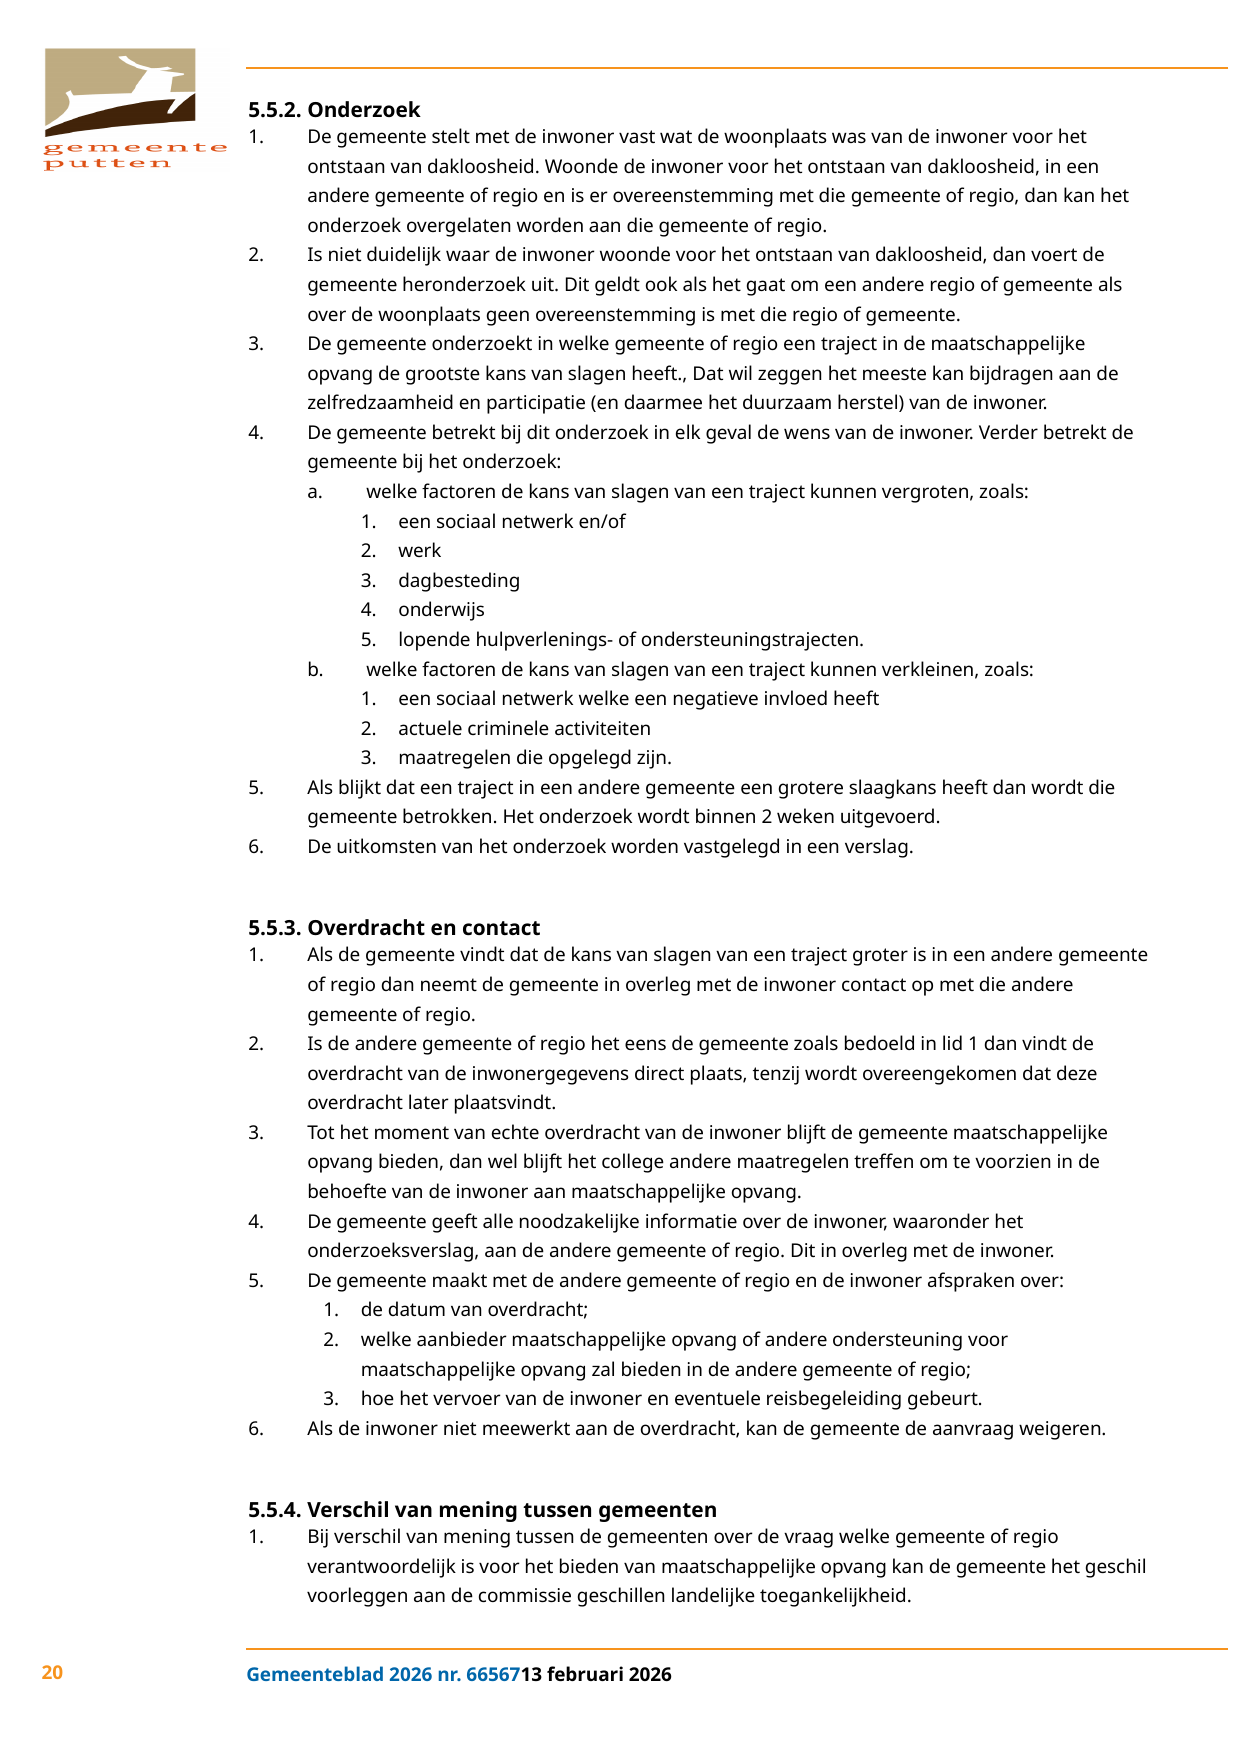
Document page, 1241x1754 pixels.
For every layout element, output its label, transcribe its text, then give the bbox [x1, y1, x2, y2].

list een sociaal netwerk en/of [361, 508, 1152, 533]
list Is niet duidelijk waar de inwoner woonde voor het ontstaan van dakloosheid, dan voert de gemeente heronderzoek uit. Dit geldt ook als het gaat om een andere regio of gemeente als over de woonplaats geen overeenstemming is met die regio of gemeente. [248, 242, 1152, 326]
list Als de inwoner niet meewerkt aan de overdracht, kan de gemeente de aanvraag weigeren. [248, 1415, 1152, 1441]
list een sociaal netwerk welke een negatieve invloed heeft [361, 685, 1152, 711]
list onderwijs [361, 597, 1152, 622]
list de datum van overdracht; [323, 1297, 1152, 1322]
list De uitkomsten van het onderzoek worden vastgelegd in een verslag. [248, 833, 1152, 859]
list De gemeente onderzoekt in welke gemeente of regio een traject in de maatschappelijke opvang de grootste kans van slagen heeft., Dat wil zeggen het meeste kan bijdragen aan de zelfredzaamheid en participatie (en daarmee het duurzaam herstel) van de inwoner. [248, 330, 1152, 415]
list hoe het vervoer van de inwoner en eventuele reisbegeleiding gebeurt. [323, 1385, 1152, 1411]
text 5.5.3. Overdracht en contact [248, 913, 1152, 942]
list actuele criminele activiteiten [361, 715, 1152, 741]
list dagbesteding [361, 567, 1152, 593]
list lopende hulpverlenings- of ondersteuningstrajecten. [361, 626, 1152, 652]
list De gemeente stelt met de inwoner vast wat de woonplaats was van de inwoner voor het ontstaan van dakloosheid. Woonde de inwoner voor het ontstaan van dakloosheid, in een andere gemeente of regio en is er overeenstemming met die gemeente of regio, dan kan het onderzoek overgelaten worden aan die gemeente of regio. [248, 123, 1152, 238]
list Als blijkt dat een traject in een andere gemeente een grotere slaagkans heeft dan wordt die gemeente betrokken. Het onderzoek wordt binnen 2 weken uitgevoerd. [248, 774, 1152, 829]
list maatregelen die opgelegd zijn. [361, 744, 1152, 770]
list welke factoren de kans van slagen van een traject kunnen vergroten, zoals: [307, 478, 1152, 504]
list De gemeente maakt met de andere gemeente of regio en de inwoner afspraken over: [248, 1267, 1152, 1293]
list werk [361, 537, 1152, 563]
list Als de gemeente vindt dat de kans van slagen van een traject groter is in een andere gemeente of regio dan neemt de gemeente in overleg met de inwoner contact op met die andere gemeente of regio. [248, 942, 1152, 1027]
list Tot het moment van echte overdracht van de inwoner blijft de gemeente maatschappelijke opvang bieden, dan wel blijft het college andere maatregelen treffen om te voorzien in de behoefte van de inwoner aan maatschappelijke opvang. [248, 1119, 1152, 1204]
text 5.5.2. Onderzoek [248, 95, 1152, 123]
list De gemeente betrekt bij dit onderzoek in elk geval de wens van de inwoner. Verder betrekt de gemeente bij het onderzoek: [248, 419, 1152, 474]
list De gemeente geeft alle noodzakelijke informatie over de inwoner, waaronder het onderzoeksverslag, aan de andere gemeente of regio. Dit in overleg met de inwoner. [248, 1208, 1152, 1263]
text 5.5.4. Verschil van mening tussen gemeenten [248, 1495, 1152, 1523]
list welke factoren de kans van slagen van een traject kunnen verkleinen, zoals: [307, 656, 1152, 681]
list Bij verschil van mening tussen de gemeenten over de vraag welke gemeente of regio verantwoordelijk is voor het bieden van maatschappelijke opvang kan de gemeente het geschil voorleggen aan de commissie geschillen landelijke toegankelijkheid. [248, 1523, 1152, 1608]
list Is de andere gemeente of regio het eens de gemeente zoals bedoeld in lid 1 dan vindt de overdracht van de inwonergegevens direct plaats, tenzij wordt overeengekomen dat deze overdracht later plaatsvindt. [248, 1030, 1152, 1115]
picture [41, 47, 231, 172]
list welke aanbieder maatschappelijke opvang of andere ondersteuning voor maatschappelijke opvang zal bieden in de andere gemeente of regio; [323, 1326, 1152, 1382]
